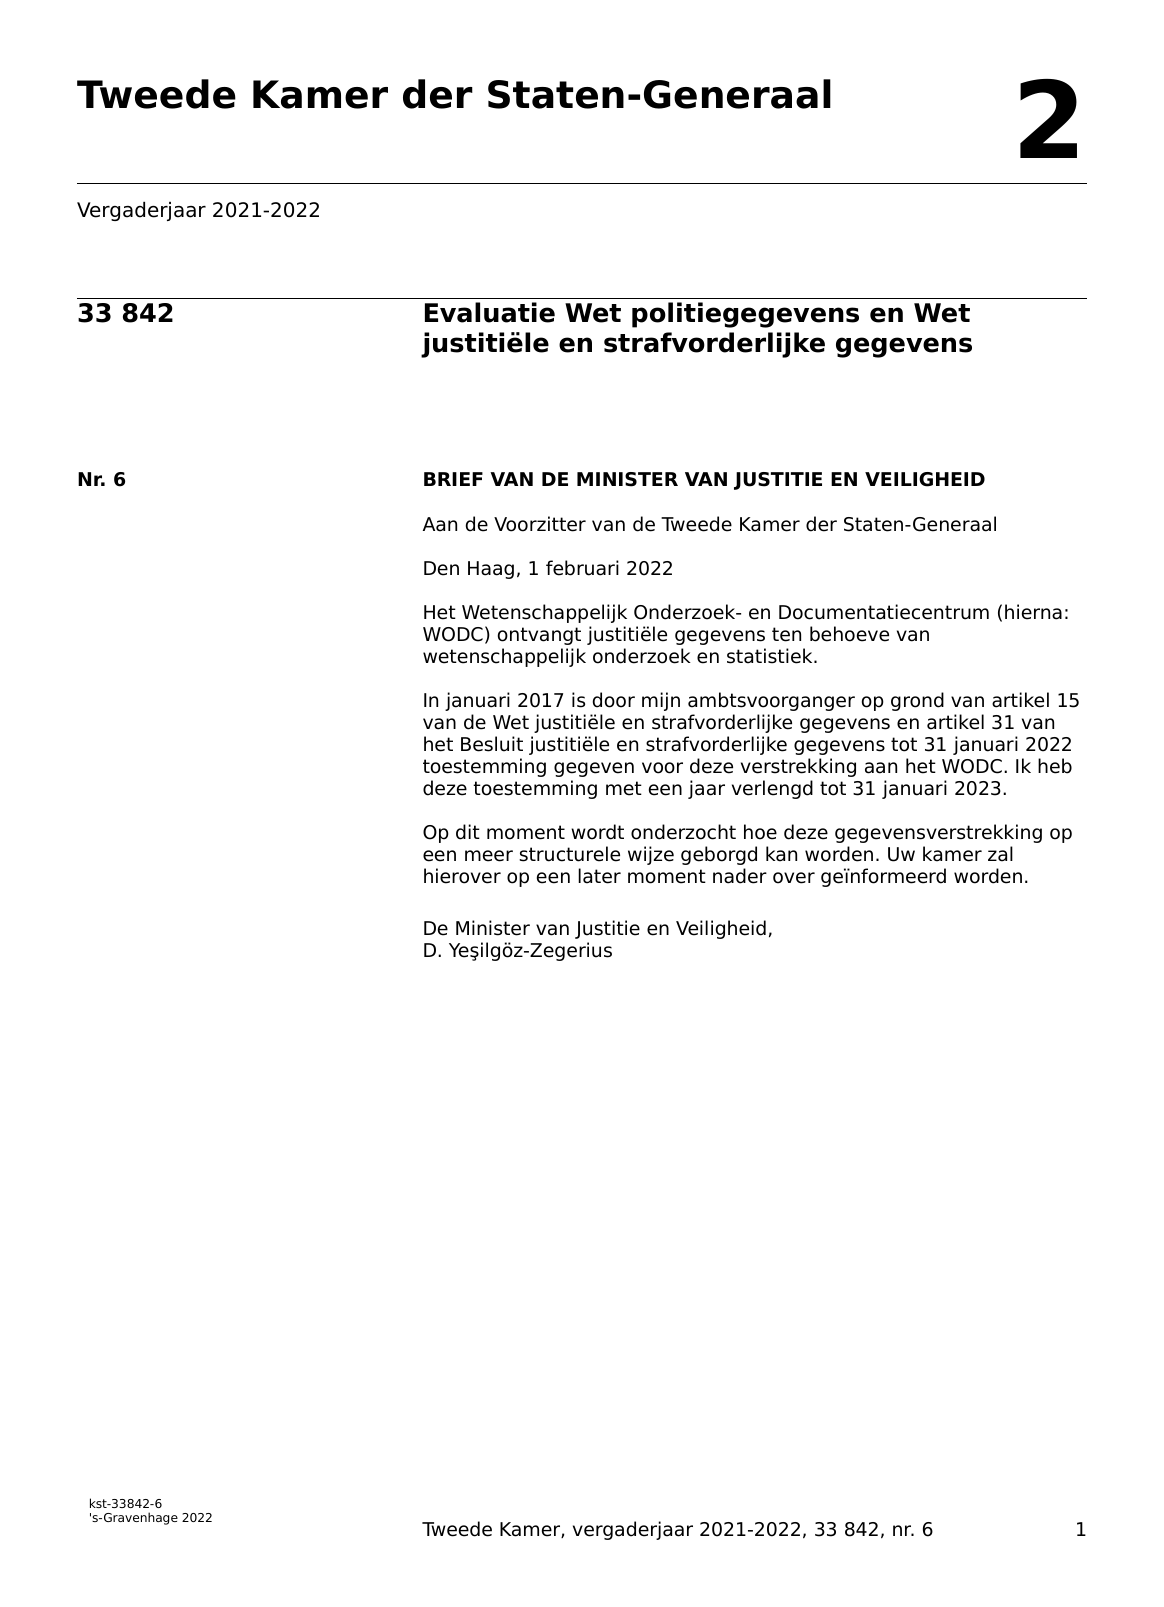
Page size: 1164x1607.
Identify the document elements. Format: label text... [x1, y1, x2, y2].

text Den Haag, 1 februari 2022 [422, 558, 1087, 580]
text 's-Gravenhage 2022 [88, 1511, 323, 1525]
text Aan de Voorzitter van de Tweede Kamer der Staten-Generaal [422, 513, 1087, 536]
table_header Tweede Kamer der Staten-Generaal [77, 59, 886, 183]
subtitle Nr. 6 BRIEF VAN DE MINISTER VAN JUSTITIE EN VEILIGHEID [77, 469, 1087, 491]
text In januari 2017 is door mijn ambtsvoorganger op grond van artikel 15 van de Wet justitiële en strafvorderlijke gegevens en artikel 31 van het Besluit justitiële en strafvorderlijke gegevens tot 31 januari 2022 toestemming gegeven voor deze verstrekking aan het WODC. Ik heb deze toestemming met een jaar verlengd tot 31 januari 2023. [422, 690, 1087, 800]
table_header 2 [886, 59, 1087, 183]
table_cell Vergaderjaar 2021-2022 [77, 184, 1087, 298]
text Op dit moment wordt onderzocht hoe deze gegevensverstrekking op een meer structurele wijze geborgd kan worden. Uw kamer zal hierover op een later moment nader over geïnformeerd worden. [422, 822, 1087, 888]
text De Minister van Justitie en Veiligheid, D. Yeşilgöz-Zegerius [422, 918, 1087, 962]
text kst-33842-6 [88, 1497, 323, 1511]
subtitle 33 842 Evaluatie Wet politiegegevens en Wet justitiële en strafvorderlijke gegevens [77, 299, 1087, 358]
text Het Wetenschappelijk Onderzoek- en Documentatiecentrum (hierna: WODC) ontvangt justitiële gegevens ten behoeve van wetenschappelijk onderzoek en statistiek. [422, 602, 1087, 668]
